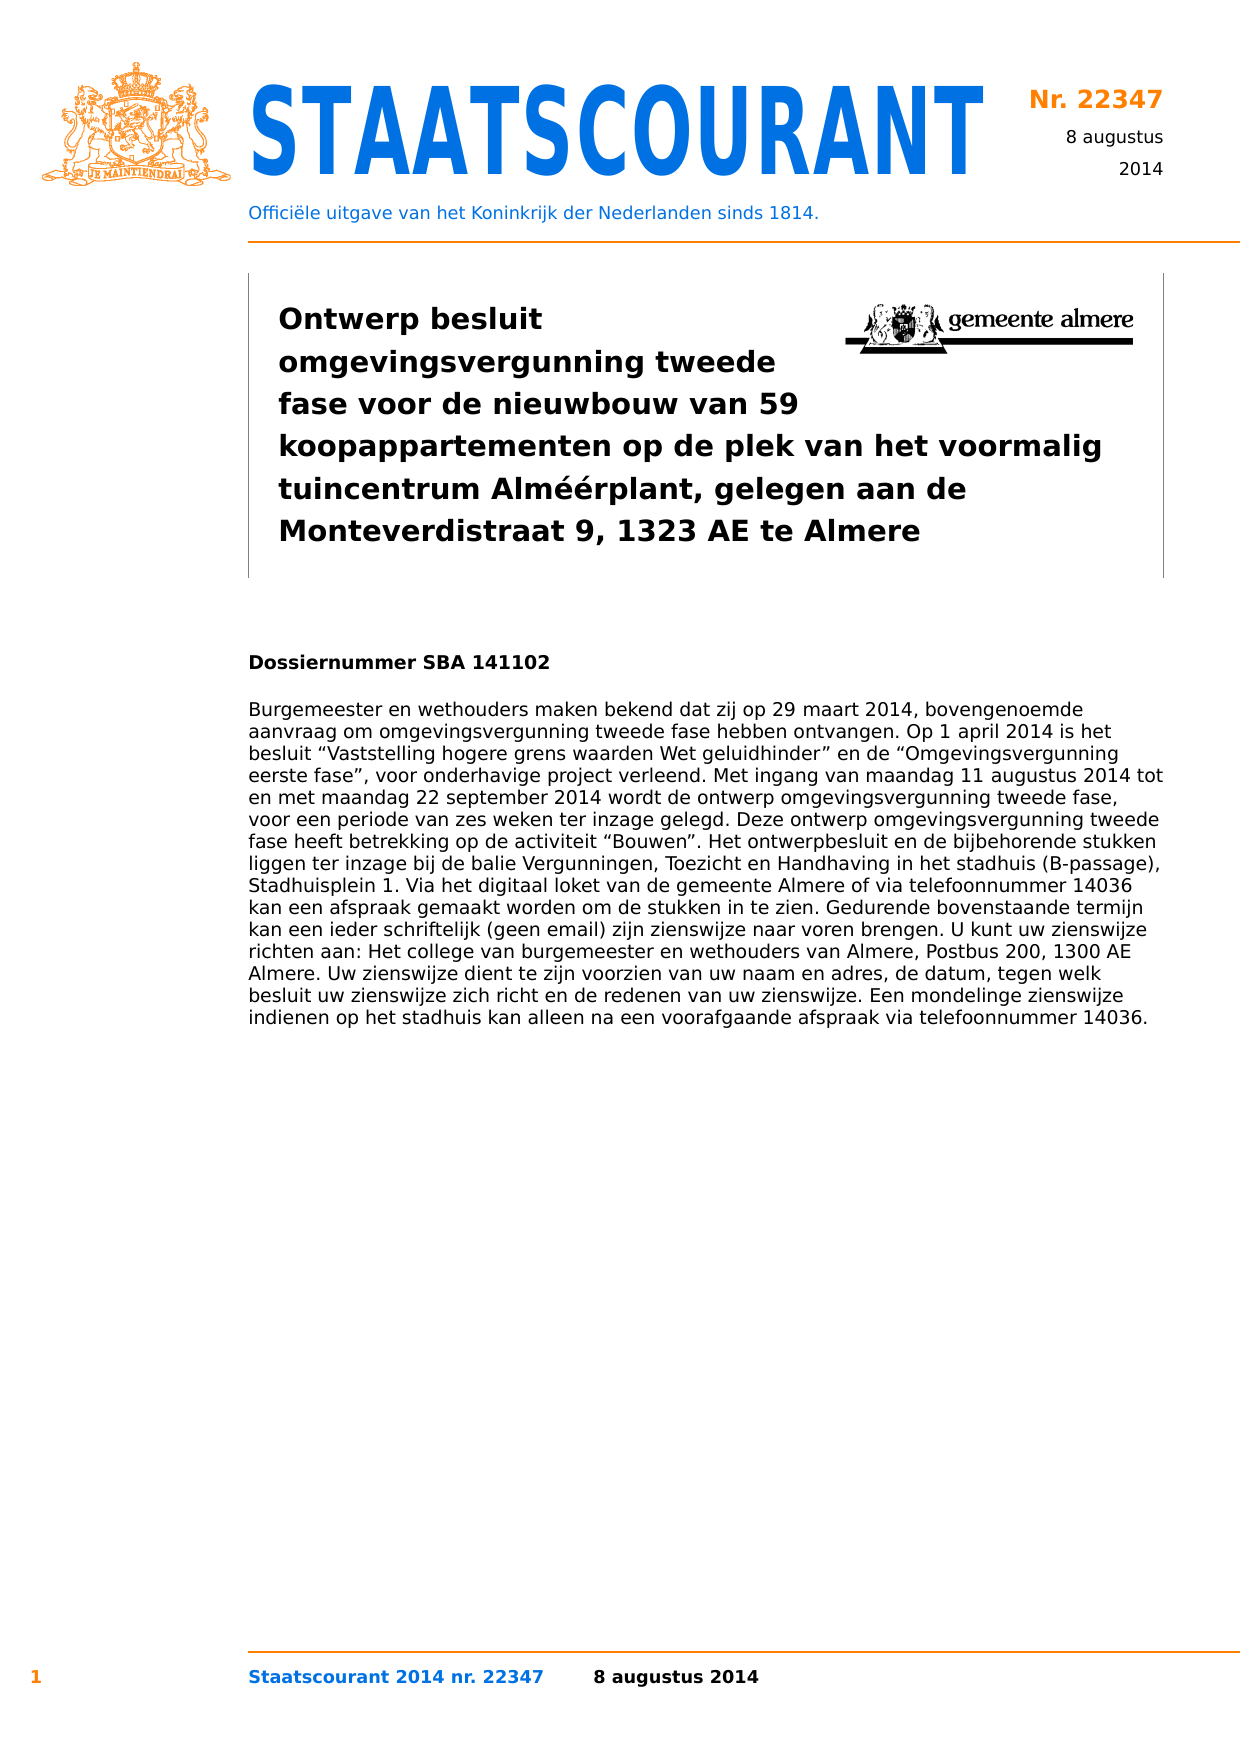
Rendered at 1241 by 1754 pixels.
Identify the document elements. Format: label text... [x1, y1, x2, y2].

subtitle Dossiernummer SBA 141102 [248, 652, 1163, 674]
text Burgemeester en wethouders maken bekend dat zij op 29 maart 2014, bovengenoemde aanvraag om omgevingsvergunning tweede fase hebben ontvangen. Op 1 april 2014 is het besluit “Vaststelling hogere grens waarden Wet geluidhinder” en de “Omgevingsvergunning eerste fase”, voor onderhavige project verleend. Met ingang van maandag 11 augustus 2014 tot en met maandag 22 september 2014 wordt de ontwerp omgevingsvergunning tweede fase, voor een periode van zes weken ter inzage gelegd. Deze ontwerp omgevingsvergunning tweede fase heeft betrekking op de activiteit “Bouwen”. Het ontwerpbesluit en de bijbehorende stukken liggen ter inzage bij de balie Vergunningen, Toezicht en Handhaving in het stadhuis (B-passage), Stadhuisplein 1. Via het digitaal loket van de gemeente Almere of via telefoonnummer 14036 kan een afspraak gemaakt worden om de stukken in te zien. Gedurende bovenstaande termijn kan een ieder schriftelijk (geen email) zijn zienswijze naar voren brengen. U kunt uw zienswijze richten aan: Het college van burgemeester en wethouders van Almere, Postbus 200, 1300 AE Almere. Uw zienswijze dient te zijn voorzien van uw naam en adres, de datum, tegen welk besluit uw zienswijze zich richt en de redenen van uw zienswijze. Een mondelinge zienswijze indienen op het stadhuis kan alleen na een voorafgaande afspraak via telefoonnummer 14036. [248, 699, 1163, 1028]
picture [844, 302, 1134, 356]
table_header [25, 62, 248, 241]
picture [41, 62, 231, 186]
table_header Nr. 22347 [998, 62, 1240, 121]
table_header STAATSCOURANT [248, 62, 998, 203]
subtitle Ontwerp besluit omgevingsvergunning tweede fase voor de nieuwbouw van 59 koopappartementen op de plek van het voormalig tuincentrum Alméérplant, gelegen aan de Monteverdistraat 9, 1323 AE te Almere [249, 273, 1163, 578]
table_cell 8 augustus [998, 121, 1240, 153]
table_cell 2014 [998, 153, 1240, 203]
table_cell Officiële uitgave van het Koninkrijk der Nederlanden sinds 1814. [248, 203, 1240, 241]
